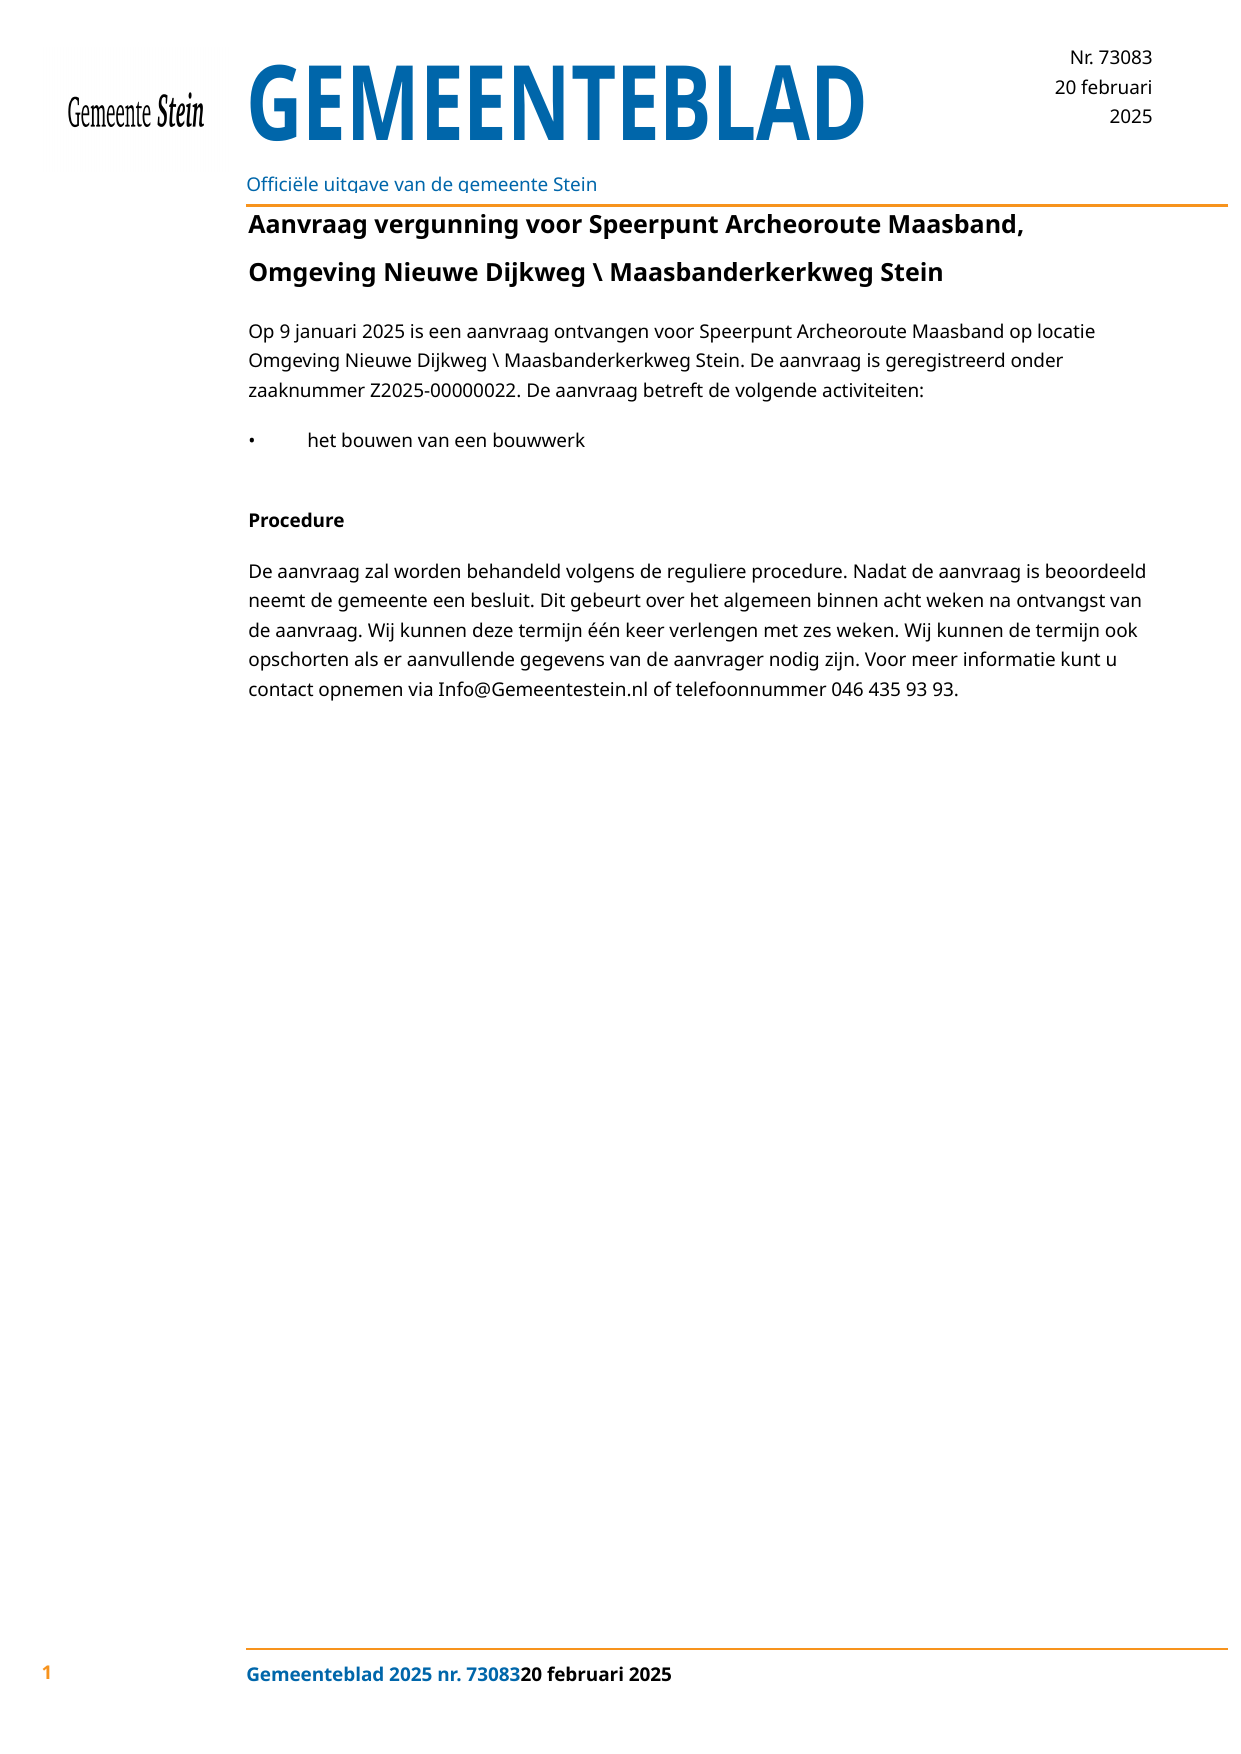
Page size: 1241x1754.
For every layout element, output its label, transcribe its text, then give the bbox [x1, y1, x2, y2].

picture [41, 47, 231, 172]
text De aanvraag zal worden behandeld volgens de reguliere procedure. Nadat de aanvraag is beoordeeld neemt de gemeente een besluit. Dit gebeurt over het algemeen binnen acht weken na ontvangst van de aanvraag. Wij kunnen deze termijn één keer verlengen met zes weken. Wij kunnen de termijn ook opschorten als er aanvullende gegevens van de aanvrager nodig zijn. Voor meer informatie kunt u contact opnemen via Info@Gemeentestein.nl of telefoonnummer 046 435 93 93. [248, 558, 1152, 702]
text Procedure [248, 507, 1152, 533]
text Aanvraag vergunning voor Speerpunt Archeoroute Maasband, Omgeving Nieuwe Dijkweg \ Maasbanderkerkweg Stein [248, 207, 1152, 288]
list het bouwen van een bouwwerk [248, 427, 1152, 453]
text Op 9 januari 2025 is een aanvraag ontvangen voor Speerpunt Archeoroute Maasband op locatie Omgeving Nieuwe Dijkweg \ Maasbanderkerkweg Stein. De aanvraag is geregistreerd onder zaaknummer Z2025-00000022. De aanvraag betreft de volgende activiteiten: [248, 318, 1152, 403]
